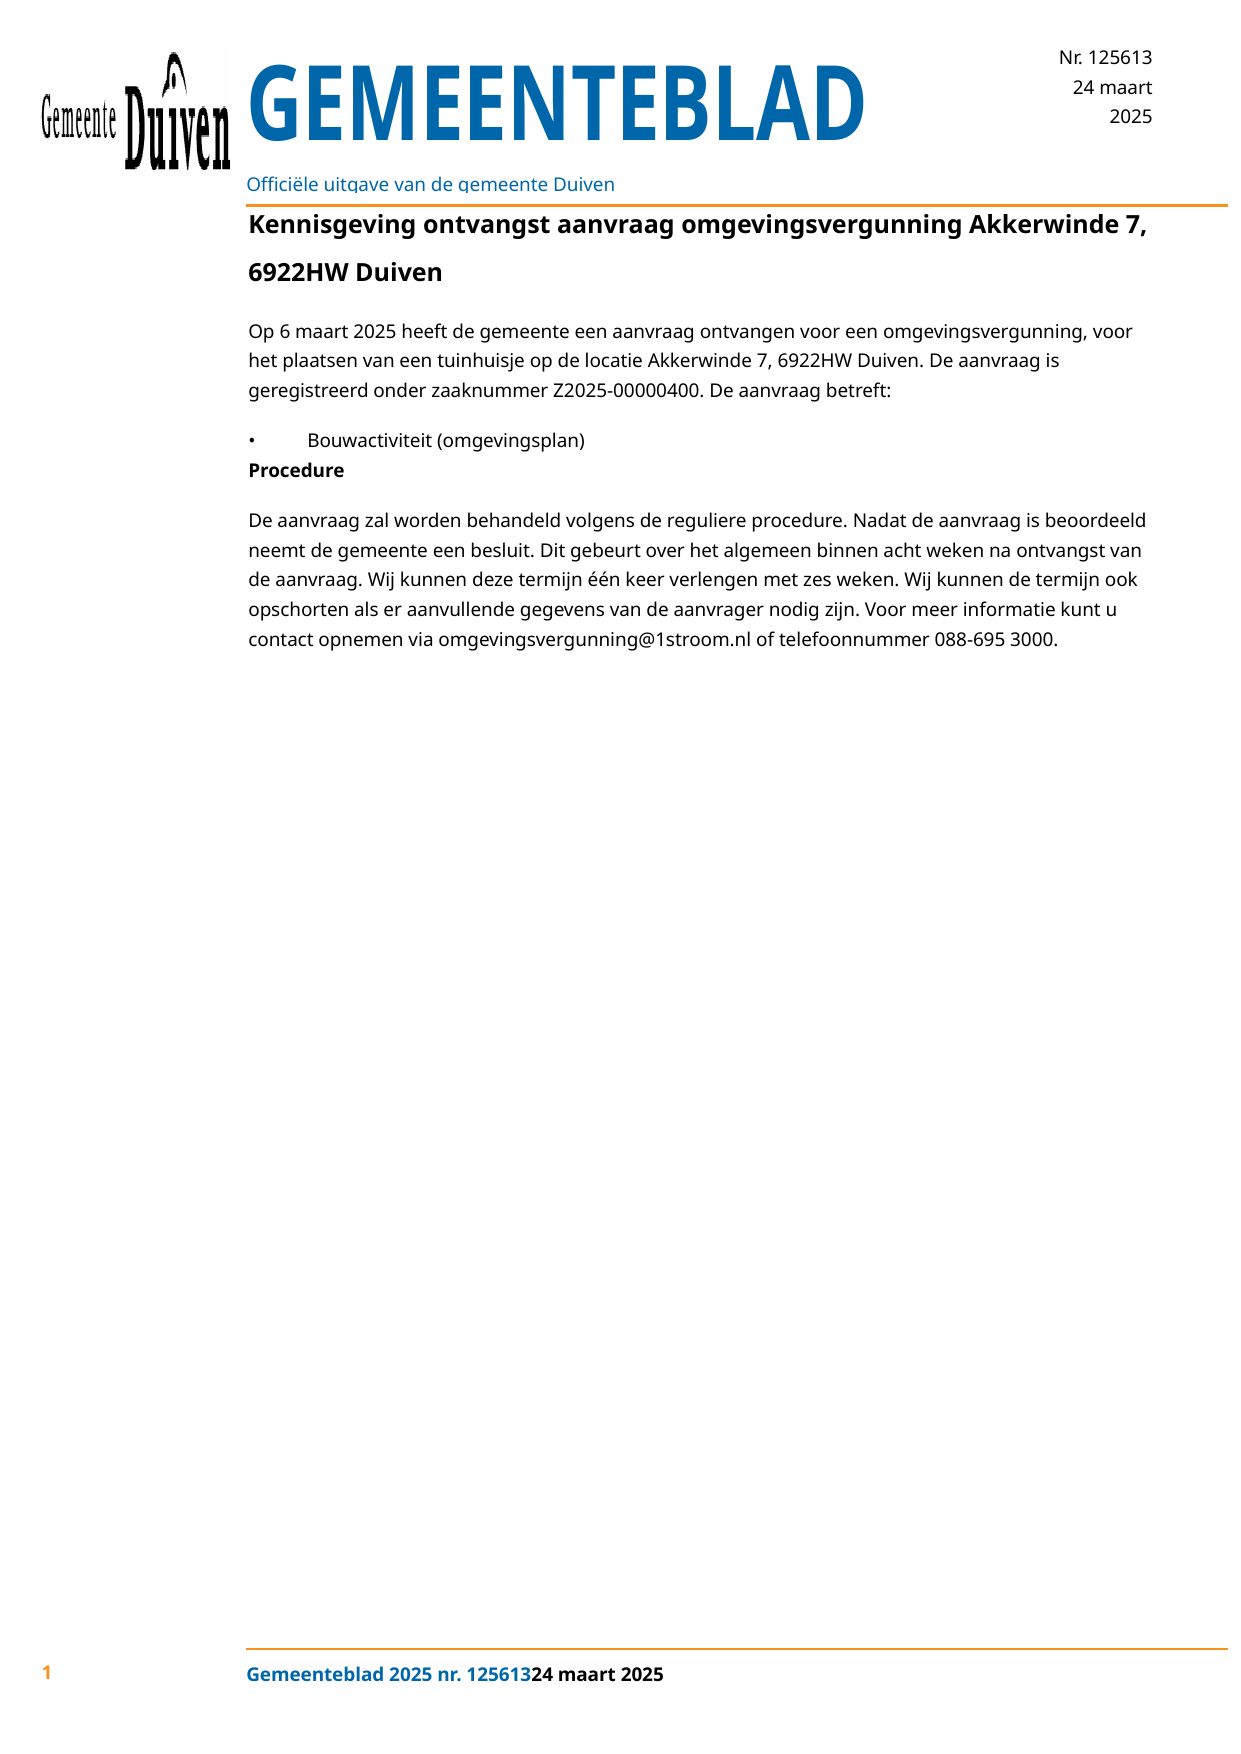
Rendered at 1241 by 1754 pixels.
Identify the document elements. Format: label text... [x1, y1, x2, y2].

picture [41, 47, 231, 172]
text Kennisgeving ontvangst aanvraag omgevingsvergunning Akkerwinde 7, 6922HW Duiven [248, 207, 1152, 288]
text Op 6 maart 2025 heeft de gemeente een aanvraag ontvangen voor een omgevingsvergunning, voor het plaatsen van een tuinhuisje op de locatie Akkerwinde 7, 6922HW Duiven. De aanvraag is geregistreerd onder zaaknummer Z2025-00000400. De aanvraag betreft: [248, 318, 1152, 403]
text Procedure [248, 457, 1152, 483]
list Bouwactiviteit (omgevingsplan) [248, 427, 1152, 453]
text De aanvraag zal worden behandeld volgens de reguliere procedure. Nadat de aanvraag is beoordeeld neemt de gemeente een besluit. Dit gebeurt over het algemeen binnen acht weken na ontvangst van de aanvraag. Wij kunnen deze termijn één keer verlengen met zes weken. Wij kunnen de termijn ook opschorten als er aanvullende gegevens van de aanvrager nodig zijn. Voor meer informatie kunt u contact opnemen via omgevingsvergunning@1stroom.nl of telefoonnummer 088-695 3000. [248, 507, 1152, 652]
